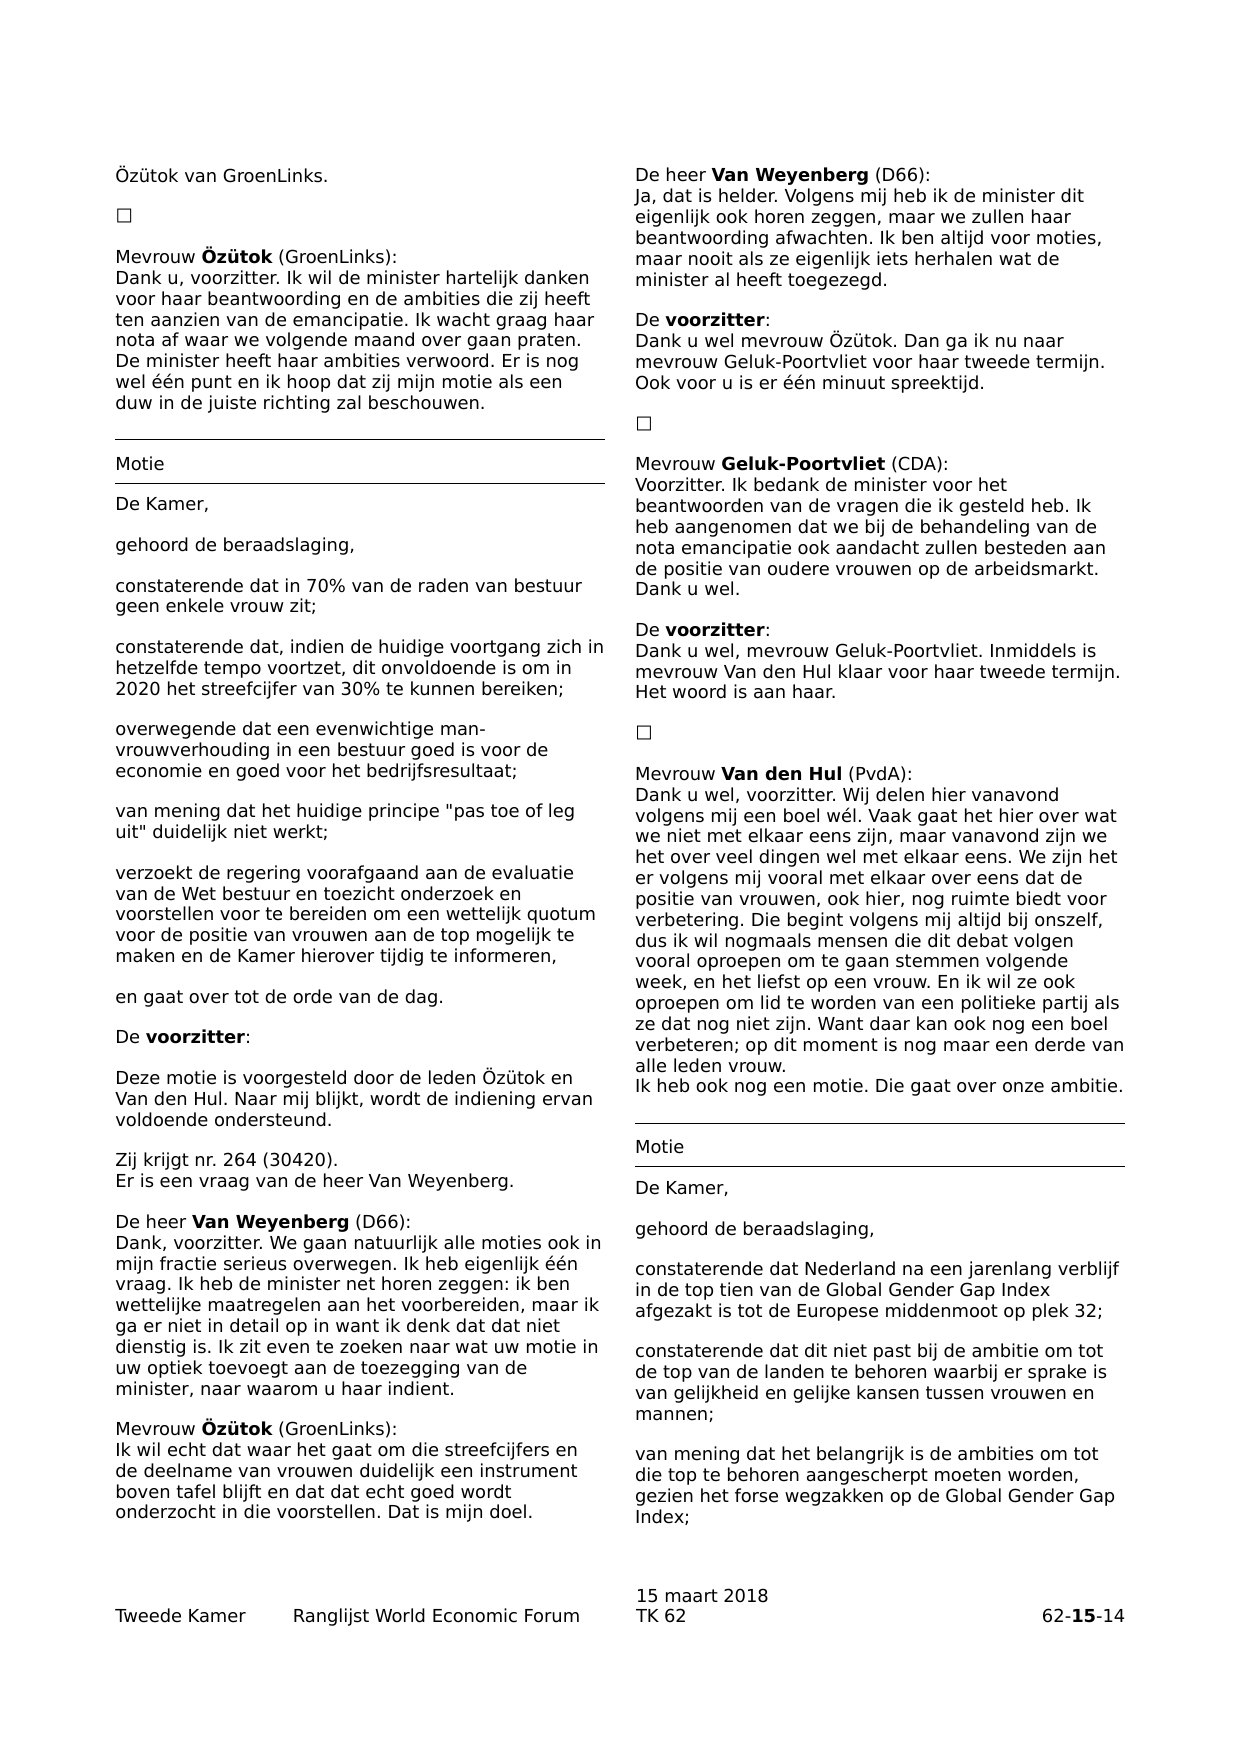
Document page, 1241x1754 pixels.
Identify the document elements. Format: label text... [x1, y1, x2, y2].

text Motie [115, 453, 605, 474]
text Deze motie is voorgesteld door de leden Özütok en Van den Hul. Naar mij blijkt, wordt de indiening ervan voldoende ondersteund. [115, 1068, 605, 1130]
text ⬜ [635, 723, 1125, 744]
text De Kamer, [635, 1178, 1125, 1198]
text De heer Van Weyenberg (D66): [635, 165, 1125, 186]
text De voorzitter: [635, 310, 1125, 331]
text Dank u wel, voorzitter. Wij delen hier vanavond volgens mij een boel wél. Vaak gaat het hier over wat we niet met elkaar eens zijn, maar vanavond zijn we het over veel dingen wel met elkaar eens. We zijn het er volgens mij vooral met elkaar over eens dat de positie van vrouwen, ook hier, nog ruimte biedt voor verbetering. Die begint volgens mij altijd bij onszelf, dus ik wil nogmaals mensen die dit debat volgen vooral oproepen om te gaan stemmen volgende week, en het liefst op een vrouw. En ik wil ze ook oproepen om lid te worden van een politieke partij als ze dat nog niet zijn. Want daar kan ook nog een boel verbeteren; op dit moment is nog maar een derde van alle leden vrouw. [635, 784, 1125, 1076]
text Ja, dat is helder. Volgens mij heb ik de minister dit eigenlijk ook horen zeggen, maar we zullen haar beantwoording afwachten. Ik ben altijd voor moties, maar nooit als ze eigenlijk iets herhalen wat de minister al heeft toegezegd. [635, 186, 1125, 290]
text Mevrouw Özütok (GroenLinks): [115, 247, 605, 268]
text constaterende dat, indien de huidige voortgang zich in hetzelfde tempo voortzet, dit onvoldoende is om in 2020 het streefcijfer van 30% te kunnen bereiken; [115, 637, 605, 699]
text De voorzitter: [635, 620, 1125, 641]
text constaterende dat dit niet past bij de ambitie om tot de top van de landen te behoren waarbij er sprake is van gelijkheid en gelijke kansen tussen vrouwen en mannen; [635, 1341, 1125, 1424]
text van mening dat het huidige principe "pas toe of leg uit" duidelijk niet werkt; [115, 801, 605, 843]
text Dank u wel, mevrouw Geluk-Poortvliet. Inmiddels is mevrouw Van den Hul klaar voor haar tweede termijn. Het woord is aan haar. [635, 641, 1125, 703]
text Mevrouw Geluk-Poortvliet (CDA): [635, 454, 1125, 475]
text Motie [635, 1137, 1125, 1158]
text Voorzitter. Ik bedank de minister voor het beantwoorden van de vragen die ik gesteld heb. Ik heb aangenomen dat we bij de behandeling van de nota emancipatie ook aandacht zullen besteden aan de positie van oudere vrouwen op de arbeidsmarkt. [635, 475, 1125, 579]
text De voorzitter: [115, 1027, 605, 1048]
text Er is een vraag van de heer Van Weyenberg. [115, 1171, 605, 1192]
text en gaat over tot de orde van de dag. [115, 986, 605, 1007]
text Ik wil echt dat waar het gaat om die streefcijfers en de deelname van vrouwen duidelijk een instrument boven tafel blijft en dat dat echt goed wordt onderzocht in die voorstellen. Dat is mijn doel. [115, 1440, 605, 1523]
text ⬜ [115, 206, 605, 227]
text Dank u, voorzitter. Ik wil de minister hartelijk danken voor haar beantwoording en de ambities die zij heeft ten aanzien van de emancipatie. Ik wacht graag haar nota af waar we volgende maand over gaan praten. De minister heeft haar ambities verwoord. Er is nog wel één punt en ik hoop dat zij mijn motie als een duw in de juiste richting zal beschouwen. [115, 268, 605, 413]
text gehoord de beraadslaging, [115, 535, 605, 556]
text constaterende dat in 70% van de raden van bestuur geen enkele vrouw zit; [115, 576, 605, 617]
text Ik heb ook nog een motie. Die gaat over onze ambitie. [635, 1076, 1125, 1097]
text overwegende dat een evenwichtige man-vrouwverhouding in een bestuur goed is voor de economie en goed voor het bedrijfsresultaat; [115, 719, 605, 781]
text Mevrouw Özütok (GroenLinks): [115, 1419, 605, 1440]
text gehoord de beraadslaging, [635, 1218, 1125, 1239]
text De Kamer, [115, 494, 605, 515]
text verzoekt de regering voorafgaand aan de evaluatie van de Wet bestuur en toezicht onderzoek en voorstellen voor te bereiden om een wettelijk quotum voor de positie van vrouwen aan de top mogelijk te maken en de Kamer hierover tijdig te informeren, [115, 863, 605, 966]
text De heer Van Weyenberg (D66): [115, 1212, 605, 1232]
text ⬜ [635, 413, 1125, 434]
text constaterende dat Nederland na een jarenlang verblijf in de top tien van de Global Gender Gap Index afgezakt is tot de Europese middenmoot op plek 32; [635, 1259, 1125, 1321]
text van mening dat het belangrijk is de ambities om tot die top te behoren aangescherpt moeten worden, gezien het forse wegzakken op de Global Gender Gap Index; [635, 1444, 1125, 1527]
text Dank u wel. [635, 579, 1125, 600]
text Dank, voorzitter. We gaan natuurlijk alle moties ook in mijn fractie serieus overwegen. Ik heb eigenlijk één vraag. Ik heb de minister net horen zeggen: ik ben wettelijke maatregelen aan het voorbereiden, maar ik ga er niet in detail op in want ik denk dat dat niet dienstig is. Ik zit even te zoeken naar wat uw motie in uw optiek toevoegt aan de toezegging van de minister, naar waarom u haar indient. [115, 1232, 605, 1399]
text Özütok van GroenLinks. [115, 165, 605, 186]
text Dank u wel mevrouw Özütok. Dan ga ik nu naar mevrouw Geluk-Poortvliet voor haar tweede termijn. Ook voor u is er één minuut spreektijd. [635, 331, 1125, 393]
text Mevrouw Van den Hul (PvdA): [635, 764, 1125, 784]
text Zij krijgt nr. 264 (30420). [115, 1150, 605, 1171]
